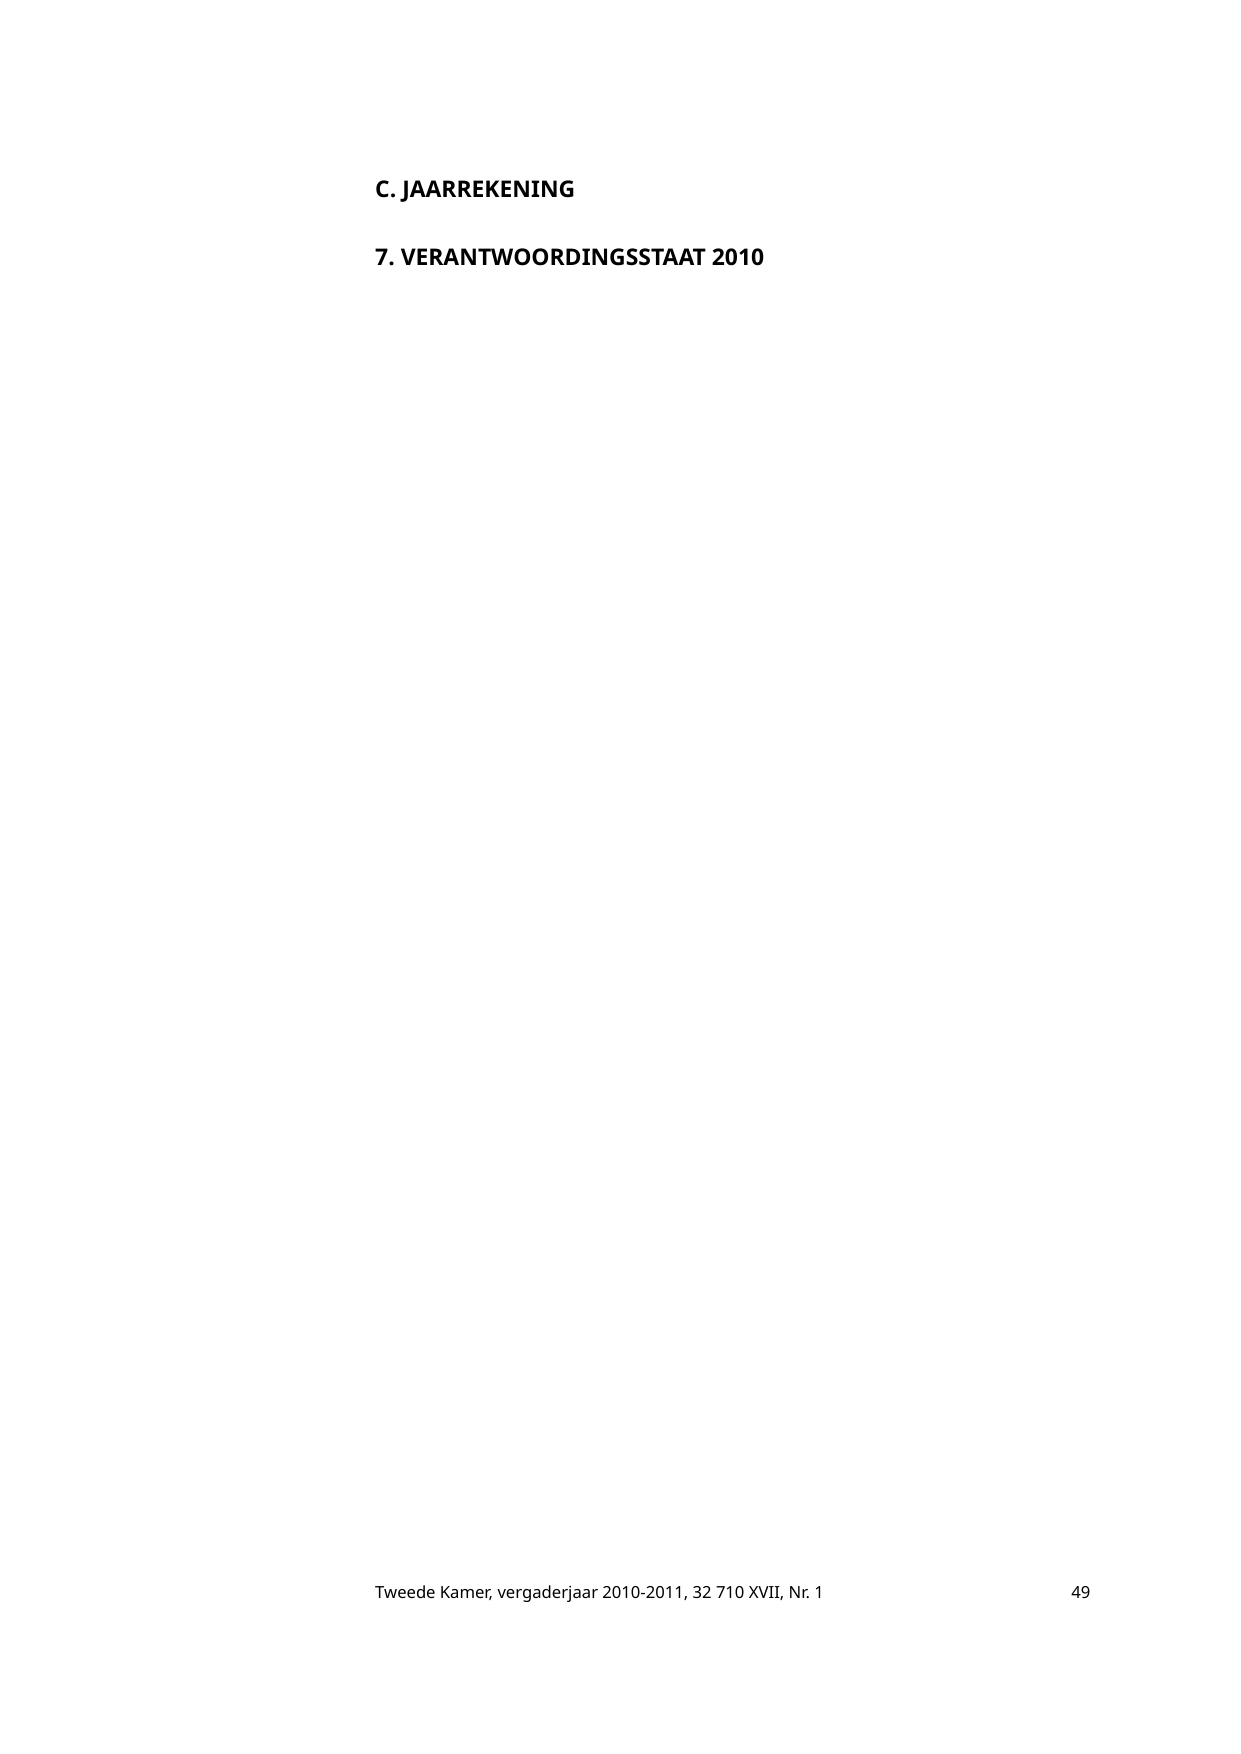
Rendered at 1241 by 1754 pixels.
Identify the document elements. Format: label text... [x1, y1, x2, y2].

subtitle 7. VERANTWOORDINGSSTAAT 2010 [375, 241, 1090, 272]
subtitle C. JAARREKENING [375, 172, 1090, 204]
